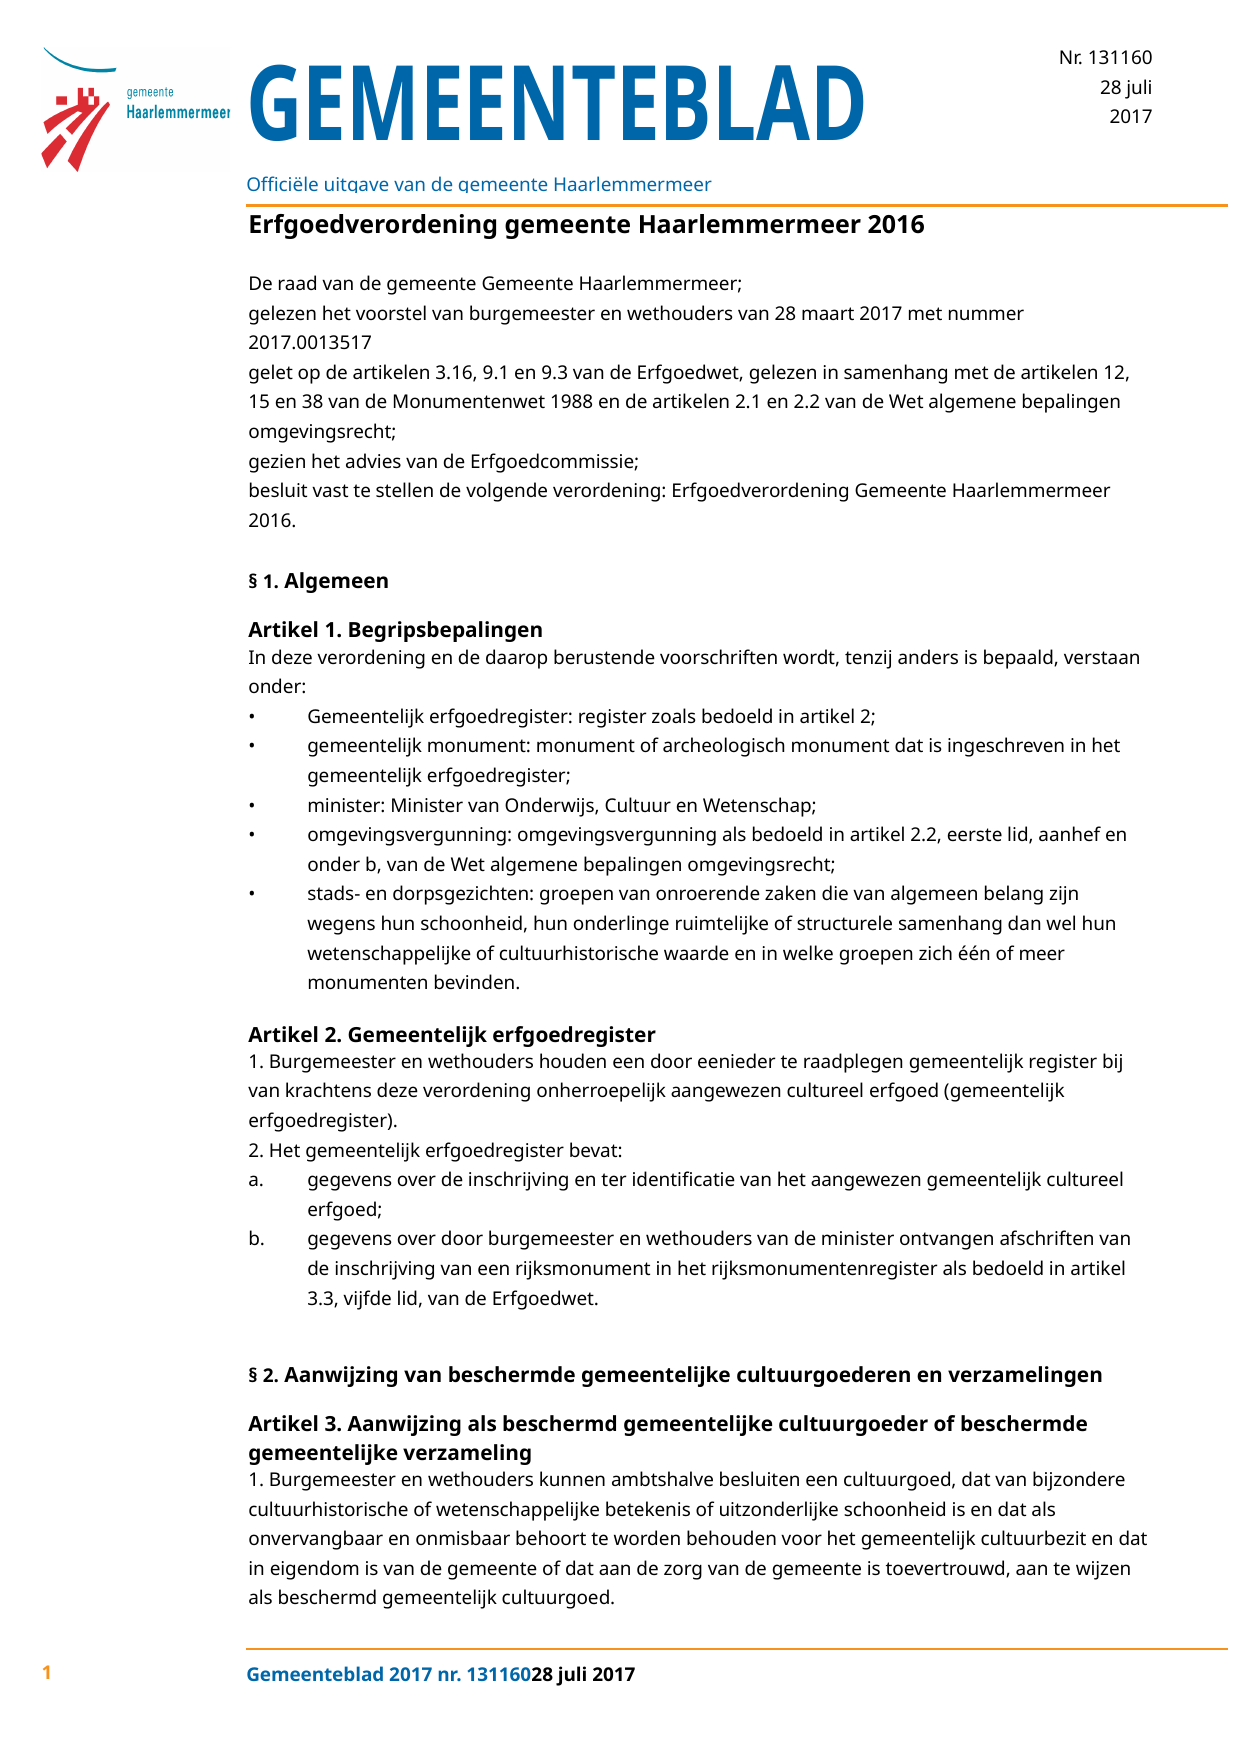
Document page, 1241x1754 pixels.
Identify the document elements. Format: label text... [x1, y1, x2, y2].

list gegevens over de inschrijving en ter identificatie van het aangewezen gemeentelijk cultureel erfgoed; [248, 1166, 1152, 1222]
list stads- en dorpsgezichten: groepen van onroerende zaken die van algemeen belang zijn wegens hun schoonheid, hun onderlinge ruimtelijke of structurele samenhang dan wel hun wetenschappelijke of cultuurhistorische waarde en in welke groepen zich één of meer monumenten bevinden. [248, 881, 1152, 995]
list gegevens over door burgemeester en wethouders van de minister ontvangen afschriften van de inschrijving van een rijksmonument in het rijksmonumentenregister als bedoeld in artikel 3.3, vijfde lid, van de Erfgoedwet. [248, 1226, 1152, 1311]
text gelezen het voorstel van burgemeester en wethouders van 28 maart 2017 met nummer 2017.0013517 [248, 300, 1152, 355]
list gemeentelijk monument: monument of archeologisch monument dat is ingeschreven in het gemeentelijk erfgoedregister; [248, 733, 1152, 788]
list Gemeentelijk erfgoedregister: register zoals bedoeld in artikel 2; [248, 703, 1152, 729]
text gelet op de artikelen 3.16, 9.1 en 9.3 van de Erfgoedwet, gelezen in samenhang met de artikelen 12, 15 en 38 van de Monumentenwet 1988 en de artikelen 2.1 en 2.2 van de Wet algemene bepalingen omgevingsrecht; [248, 359, 1152, 444]
list minister: Minister van Onderwijs, Cultuur en Wetenschap; [248, 792, 1152, 817]
text 1. Burgemeester en wethouders kunnen ambtshalve besluiten een cultuurgoed, dat van bijzondere cultuurhistorische of wetenschappelijke betekenis of uitzonderlijke schoonheid is en dat als onvervangbaar en onmisbaar behoort te worden behouden voor het gemeentelijk cultuurbezit en dat in eigendom is van de gemeente of dat aan de zorg van de gemeente is toevertrouwd, aan te wijzen als beschermd gemeentelijk cultuurgoed. [248, 1466, 1152, 1610]
text Erfgoedverordening gemeente Haarlemmermeer 2016 [248, 207, 1152, 241]
text Artikel 1. Begripsbepalingen [248, 615, 1152, 644]
text § 2. Aanwijzing van beschermde gemeentelijke cultuurgoederen en verzamelingen [248, 1360, 1152, 1388]
list omgevingsvergunning: omgevingsvergunning als bedoeld in artikel 2.2, eerste lid, aanhef en onder b, van de Wet algemene bepalingen omgevingsrecht; [248, 821, 1152, 877]
text § 1. Algemeen [248, 566, 1152, 594]
text gezien het advies van de Erfgoedcommissie; [248, 448, 1152, 473]
picture [41, 47, 231, 172]
text 1. Burgemeester en wethouders houden een door eenieder te raadplegen gemeentelijk register bij van krachtens deze verordening onherroepelijk aangewezen cultureel erfgoed (gemeentelijk erfgoedregister). [248, 1048, 1152, 1133]
text In deze verordening en de daarop berustende voorschriften wordt, tenzij anders is bepaald, verstaan onder: [248, 644, 1152, 699]
text De raad van de gemeente Gemeente Haarlemmermeer; [248, 270, 1152, 296]
text Artikel 3. Aanwijzing als beschermd gemeentelijke cultuurgoeder of beschermde gemeentelijke verzameling [248, 1409, 1152, 1466]
text Artikel 2. Gemeentelijk erfgoedregister [248, 1020, 1152, 1048]
text besluit vast te stellen de volgende verordening: Erfgoedverordening Gemeente Haarlemmermeer 2016. [248, 477, 1152, 533]
text 2. Het gemeentelijk erfgoedregister bevat: [248, 1137, 1152, 1163]
